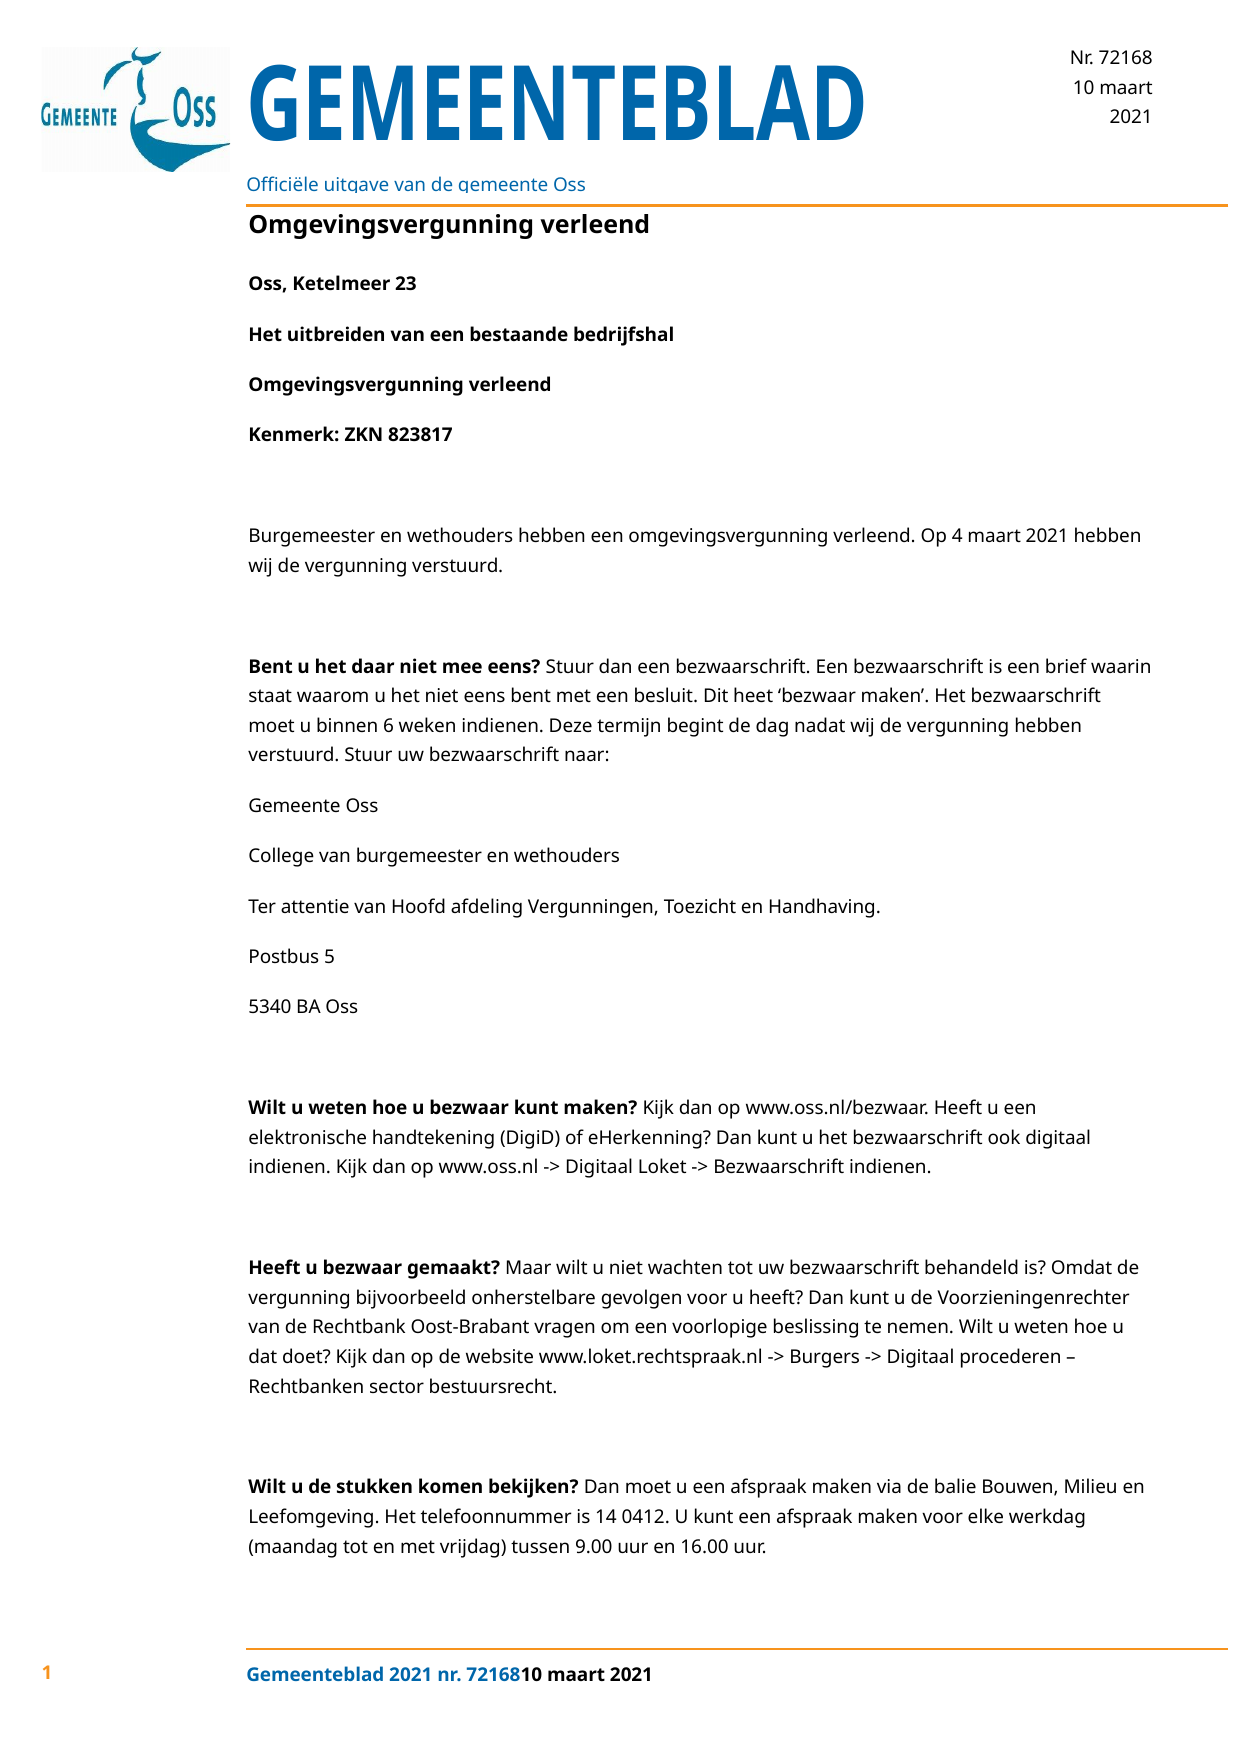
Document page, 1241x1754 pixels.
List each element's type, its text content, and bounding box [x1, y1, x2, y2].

text Omgevingsvergunning verleend [248, 207, 1152, 241]
text Postbus 5 [248, 943, 1152, 969]
text Gemeente Oss [248, 792, 1152, 818]
text Omgevingsvergunning verleend [248, 371, 1152, 397]
text Oss, Ketelmeer 23 [248, 270, 1152, 296]
text 5340 BA Oss [248, 994, 1152, 1019]
text Kenmerk: ZKN 823817 [248, 422, 1152, 447]
text Burgemeester en wethouders hebben een omgevingsvergunning verleend. Op 4 maart 2021 hebben wij de vergunning verstuurd. [248, 522, 1152, 578]
text Wilt u de stukken komen bekijken? Dan moet u een afspraak maken via de balie Bouwen, Milieu en Leefomgeving. Het telefoonnummer is 14 0412. U kunt een afspraak maken voor elke werkdag (maandag tot en met vrijdag) tussen 9.00 uur en 16.00 uur. [248, 1474, 1152, 1558]
text Het uitbreiden van een bestaande bedrijfshal [248, 321, 1152, 346]
text Wilt u weten hoe u bezwaar kunt maken? Kijk dan op www.oss.nl/bezwaar. Heeft u een elektronische handtekening (DigiD) of eHerkenning? Dan kunt u het bezwaarschrift ook digitaal indienen. Kijk dan op www.oss.nl -> Digitaal Loket -> Bezwaarschrift indienen. [248, 1094, 1152, 1179]
picture [41, 47, 231, 172]
text Bent u het daar niet mee eens? Stuur dan een bezwaarschrift. Een bezwaarschrift is een brief waarin staat waarom u het niet eens bent met een besluit. Dit heet ‘bezwaar maken’. Het bezwaarschrift moet u binnen 6 weken indienen. Deze termijn begint de dag nadat wij de vergunning hebben verstuurd. Stuur uw bezwaarschrift naar: [248, 653, 1152, 767]
text College van burgemeester en wethouders [248, 842, 1152, 868]
text Ter attentie van Hoofd afdeling Vergunningen, Toezicht en Handhaving. [248, 893, 1152, 918]
text Heeft u bezwaar gemaakt? Maar wilt u niet wachten tot uw bezwaarschrift behandeld is? Omdat de vergunning bijvoorbeeld onherstelbare gevolgen voor u heeft? Dan kunt u de Voorzieningenrechter van de Rechtbank Oost-Brabant vragen om een voorlopige beslissing te nemen. Wilt u weten hoe u dat doet? Kijk dan op de website www.loket.rechtspraak.nl -> Burgers -> Digitaal procederen – Rechtbanken sector bestuursrecht. [248, 1254, 1152, 1398]
